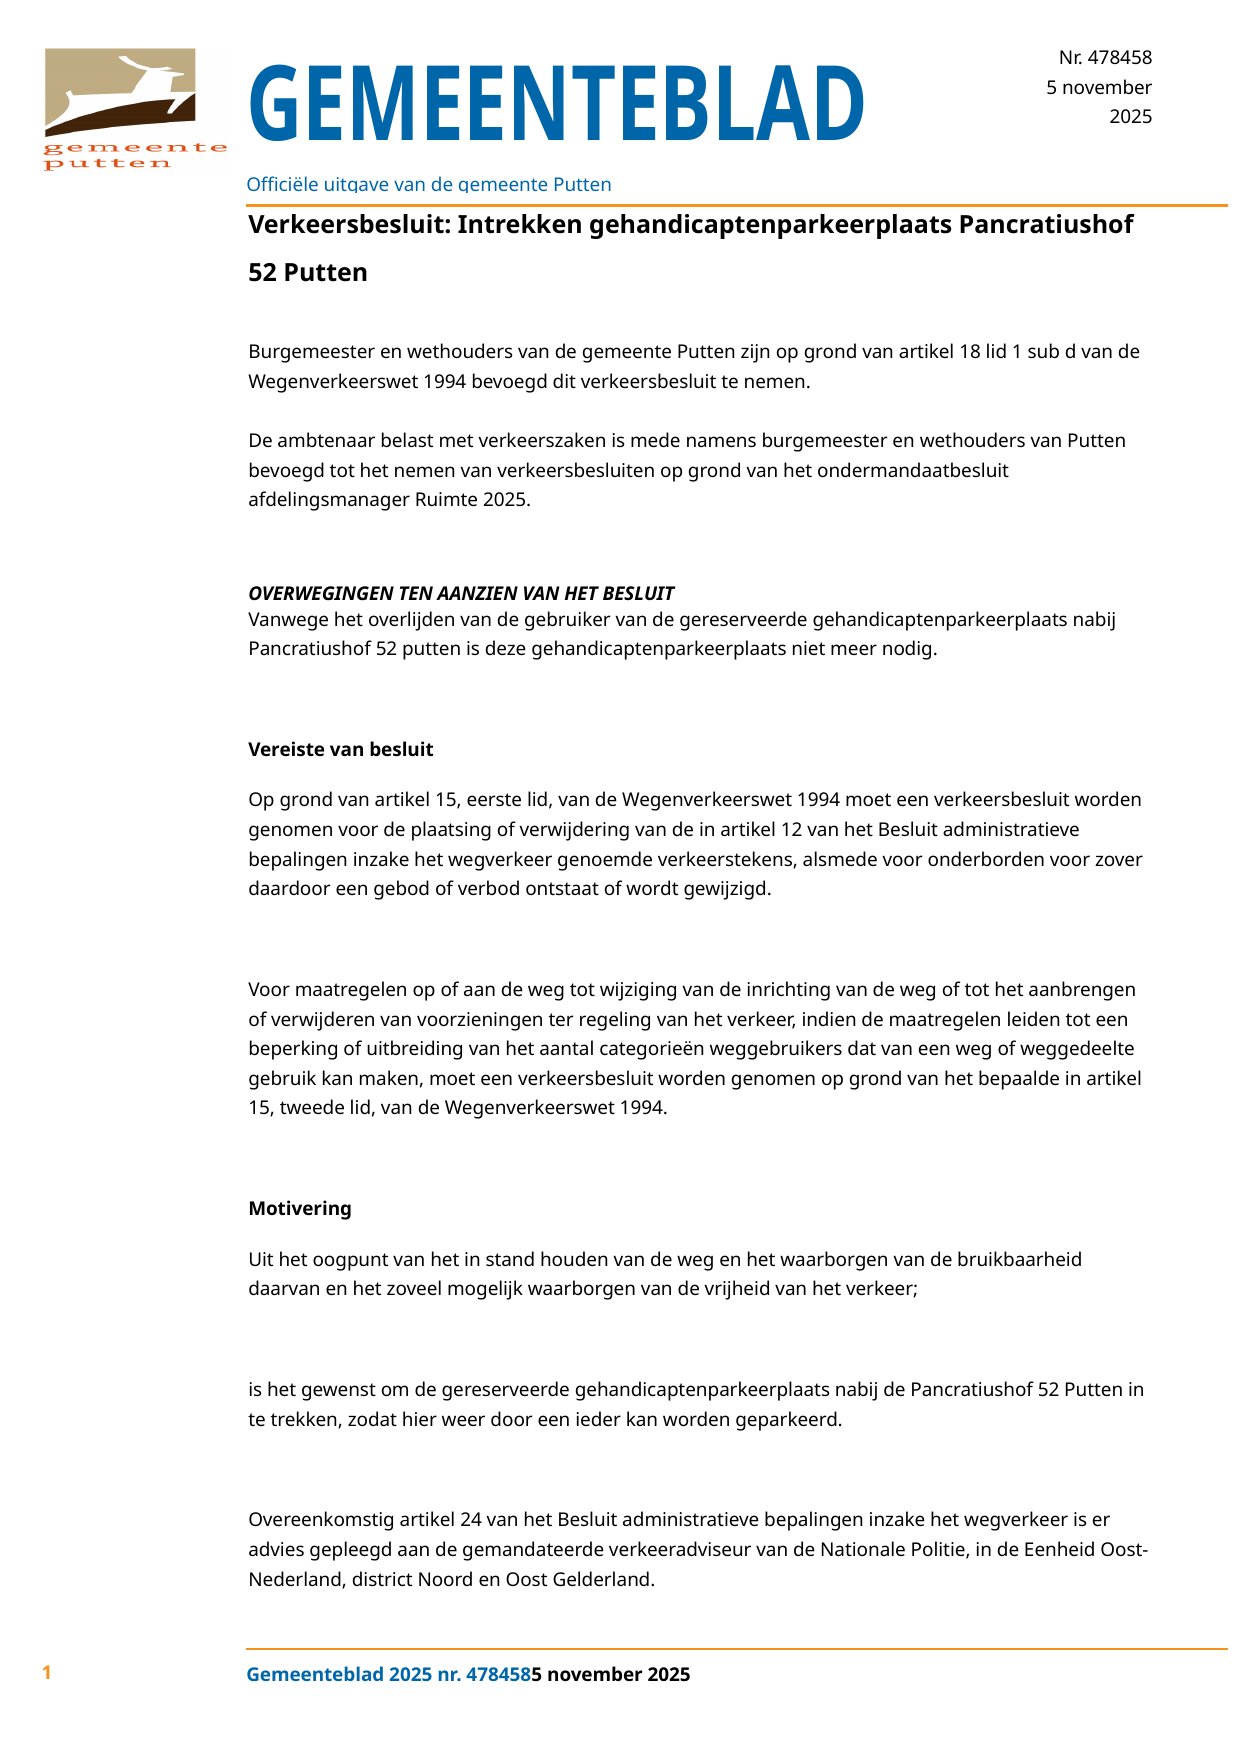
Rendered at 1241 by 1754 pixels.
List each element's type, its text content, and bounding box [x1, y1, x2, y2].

text Vanwege het overlijden van de gebruiker van de gereserveerde gehandicaptenparkeerplaats nabij Pancratiushof 52 putten is deze gehandicaptenparkeerplaats niet meer nodig. [248, 606, 1152, 661]
text Uit het oogpunt van het in stand houden van de weg en het waarborgen van de bruikbaarheid daarvan en het zoveel mogelijk waarborgen van de vrijheid van het verkeer; [248, 1246, 1152, 1301]
text is het gewenst om de gereserveerde gehandicaptenparkeerplaats nabij de Pancratiushof 52 Putten in te trekken, zodat hier weer door een ieder kan worden geparkeerd. [248, 1376, 1152, 1432]
text Motivering [248, 1195, 1152, 1221]
text Burgemeester en wethouders van de gemeente Putten zijn op grond van artikel 18 lid 1 sub d van de Wegenverkeerswet 1994 bevoegd dit verkeersbesluit te nemen. [248, 339, 1152, 394]
text Vereiste van besluit [248, 736, 1152, 762]
text De ambtenaar belast met verkeerszaken is mede namens burgemeester en wethouders van Putten bevoegd tot het nemen van verkeersbesluiten op grond van het ondermandaatbesluit afdelingsmanager Ruimte 2025. [248, 427, 1152, 512]
text Voor maatregelen op of aan de weg tot wijziging van de inrichting van de weg of tot het aanbrengen of verwijderen van voorzieningen ter regeling van het verkeer, indien de maatregelen leiden tot een beperking of uitbreiding van het aantal categorieën weggebruikers dat van een weg of weggedeelte gebruik kan maken, moet een verkeersbesluit worden genomen op grond van het bepaalde in artikel 15, tweede lid, van de Wegenverkeerswet 1994. [248, 976, 1152, 1120]
text Verkeersbesluit: Intrekken gehandicaptenparkeerplaats Pancratiushof 52 Putten [248, 207, 1152, 288]
text Op grond van artikel 15, eerste lid, van de Wegenverkeerswet 1994 moet een verkeersbesluit worden genomen voor de plaatsing of verwijdering van de in artikel 12 van het Besluit administratieve bepalingen inzake het wegverkeer genoemde verkeerstekens, alsmede voor onderborden voor zover daardoor een gebod of verbod ontstaat of wordt gewijzigd. [248, 787, 1152, 901]
picture [41, 47, 231, 172]
text Overeenkomstig artikel 24 van het Besluit administratieve bepalingen inzake het wegverkeer is er advies gepleegd aan de gemandateerde verkeeradviseur van de Nationale Politie, in de Eenheid Oost-Nederland, district Noord en Oost Gelderland. [248, 1507, 1152, 1592]
text OVERWEGINGEN TEN AANZIEN VAN HET BESLUIT [248, 580, 1152, 606]
